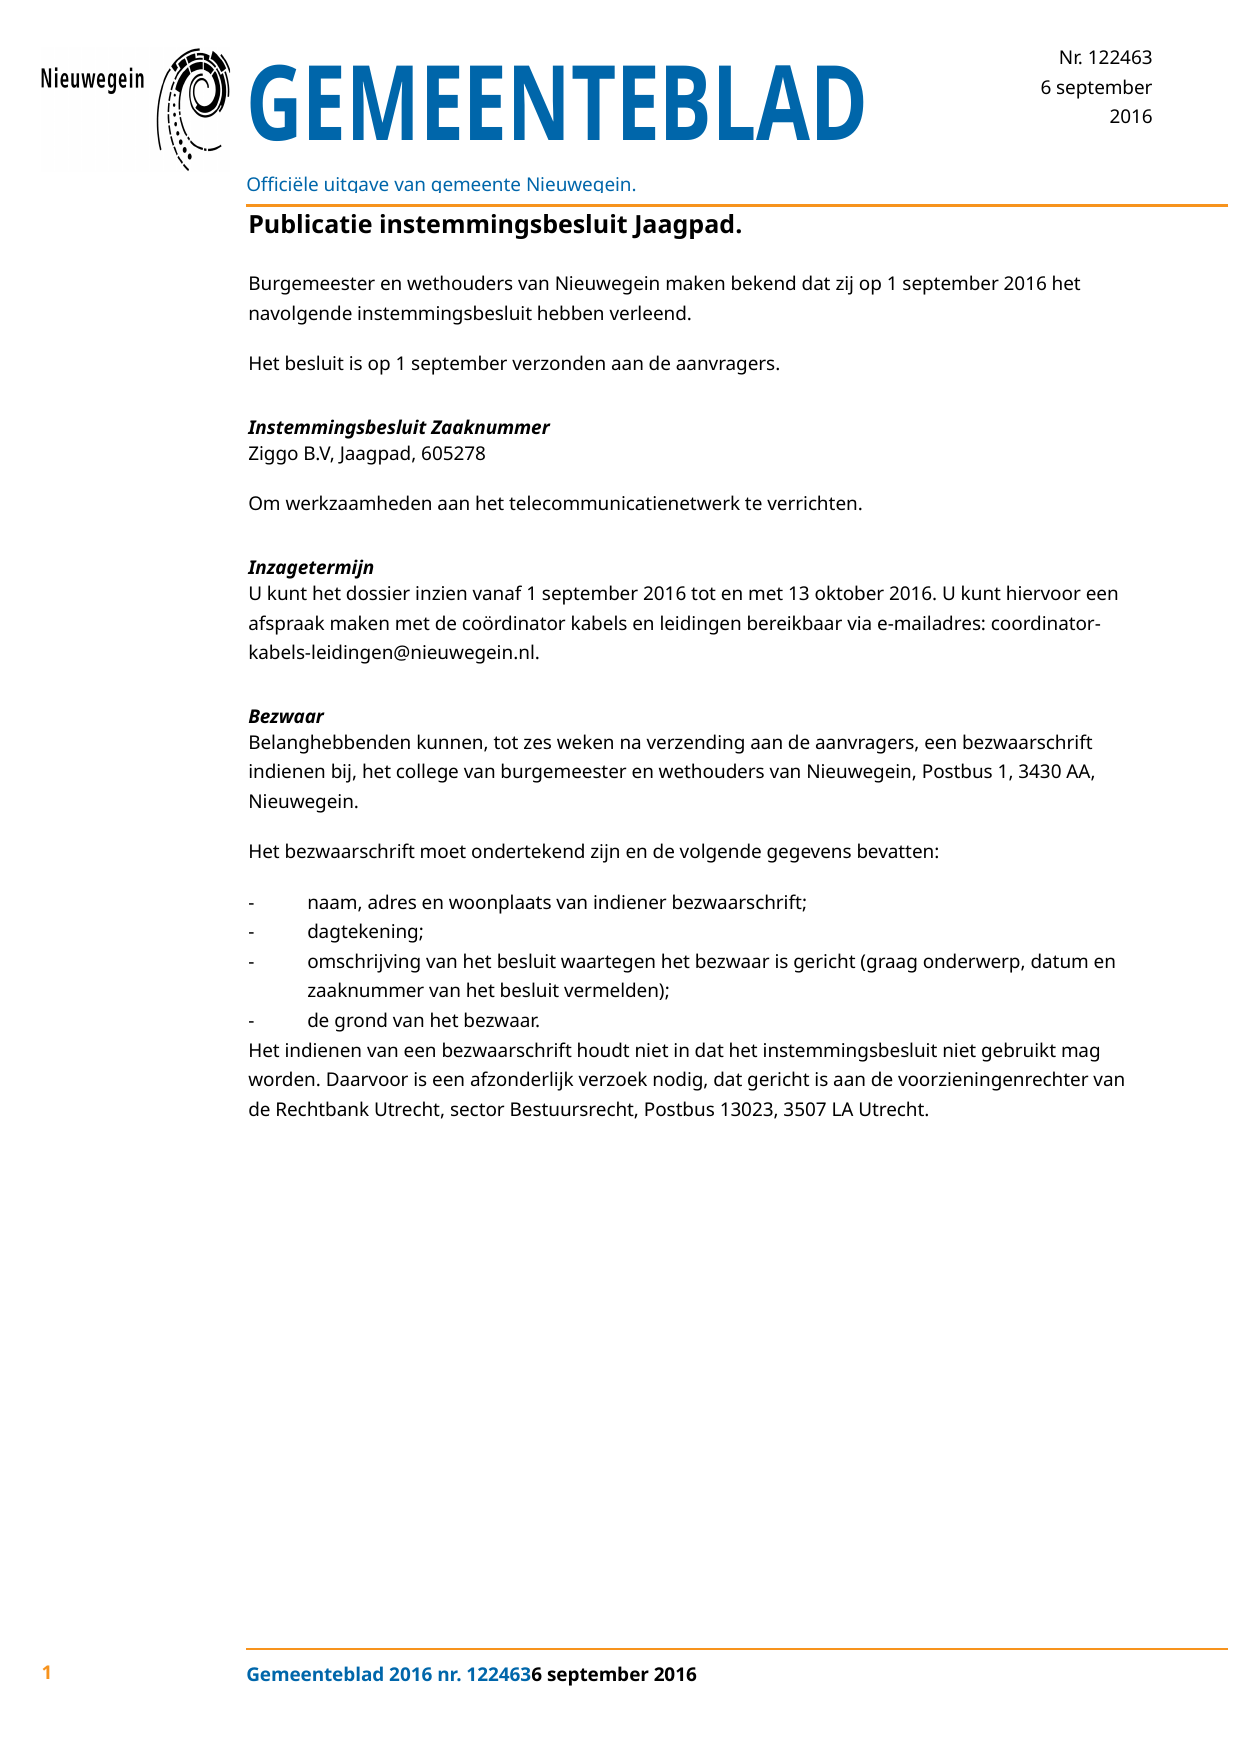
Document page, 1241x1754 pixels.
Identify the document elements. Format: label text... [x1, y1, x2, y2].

text Ziggo B.V, Jaagpad, 605278 [248, 440, 1152, 466]
picture [41, 47, 231, 172]
text Het besluit is op 1 september verzonden aan de aanvragers. [248, 350, 1152, 376]
text Om werkzaamheden aan het telecommunicatienetwerk te verrichten. [248, 490, 1152, 516]
text Publicatie instemmingsbesluit Jaagpad. [248, 207, 1152, 241]
text Het bezwaarschrift moet ondertekend zijn en de volgende gegevens bevatten: [248, 838, 1152, 864]
text U kunt het dossier inzien vanaf 1 september 2016 tot en met 13 oktober 2016. U kunt hiervoor een afspraak maken met de coördinator kabels en leidingen bereikbaar via e-mailadres: coordinator-kabels-leidingen@nieuwegein.nl. [248, 580, 1152, 665]
list omschrijving van het besluit waartegen het bezwaar is gericht (graag onderwerp, datum en zaaknummer van het besluit vermelden); [248, 948, 1152, 1003]
text Het indienen van een bezwaarschrift houdt niet in dat het instemmingsbesluit niet gebruikt mag worden. Daarvoor is een afzonderlijk verzoek nodig, dat gericht is aan de voorzieningenrechter van de Rechtbank Utrecht, sector Bestuursrecht, Postbus 13023, 3507 LA Utrecht. [248, 1037, 1152, 1122]
list dagtekening; [248, 918, 1152, 944]
text Belanghebbenden kunnen, tot zes weken na verzending aan de aanvragers, een bezwaarschrift indienen bij, het college van burgemeester en wethouders van Nieuwegein, Postbus 1, 3430 AA, Nieuwegein. [248, 729, 1152, 814]
text Burgemeester en wethouders van Nieuwegein maken bekend dat zij op 1 september 2016 het navolgende instemmingsbesluit hebben verleend. [248, 270, 1152, 326]
text Instemmingsbesluit Zaaknummer [248, 414, 1152, 440]
list de grond van het bezwaar. [248, 1007, 1152, 1033]
list naam, adres en woonplaats van indiener bezwaarschrift; [248, 889, 1152, 915]
text Bezwaar [248, 703, 1152, 729]
text Inzagetermijn [248, 554, 1152, 580]
